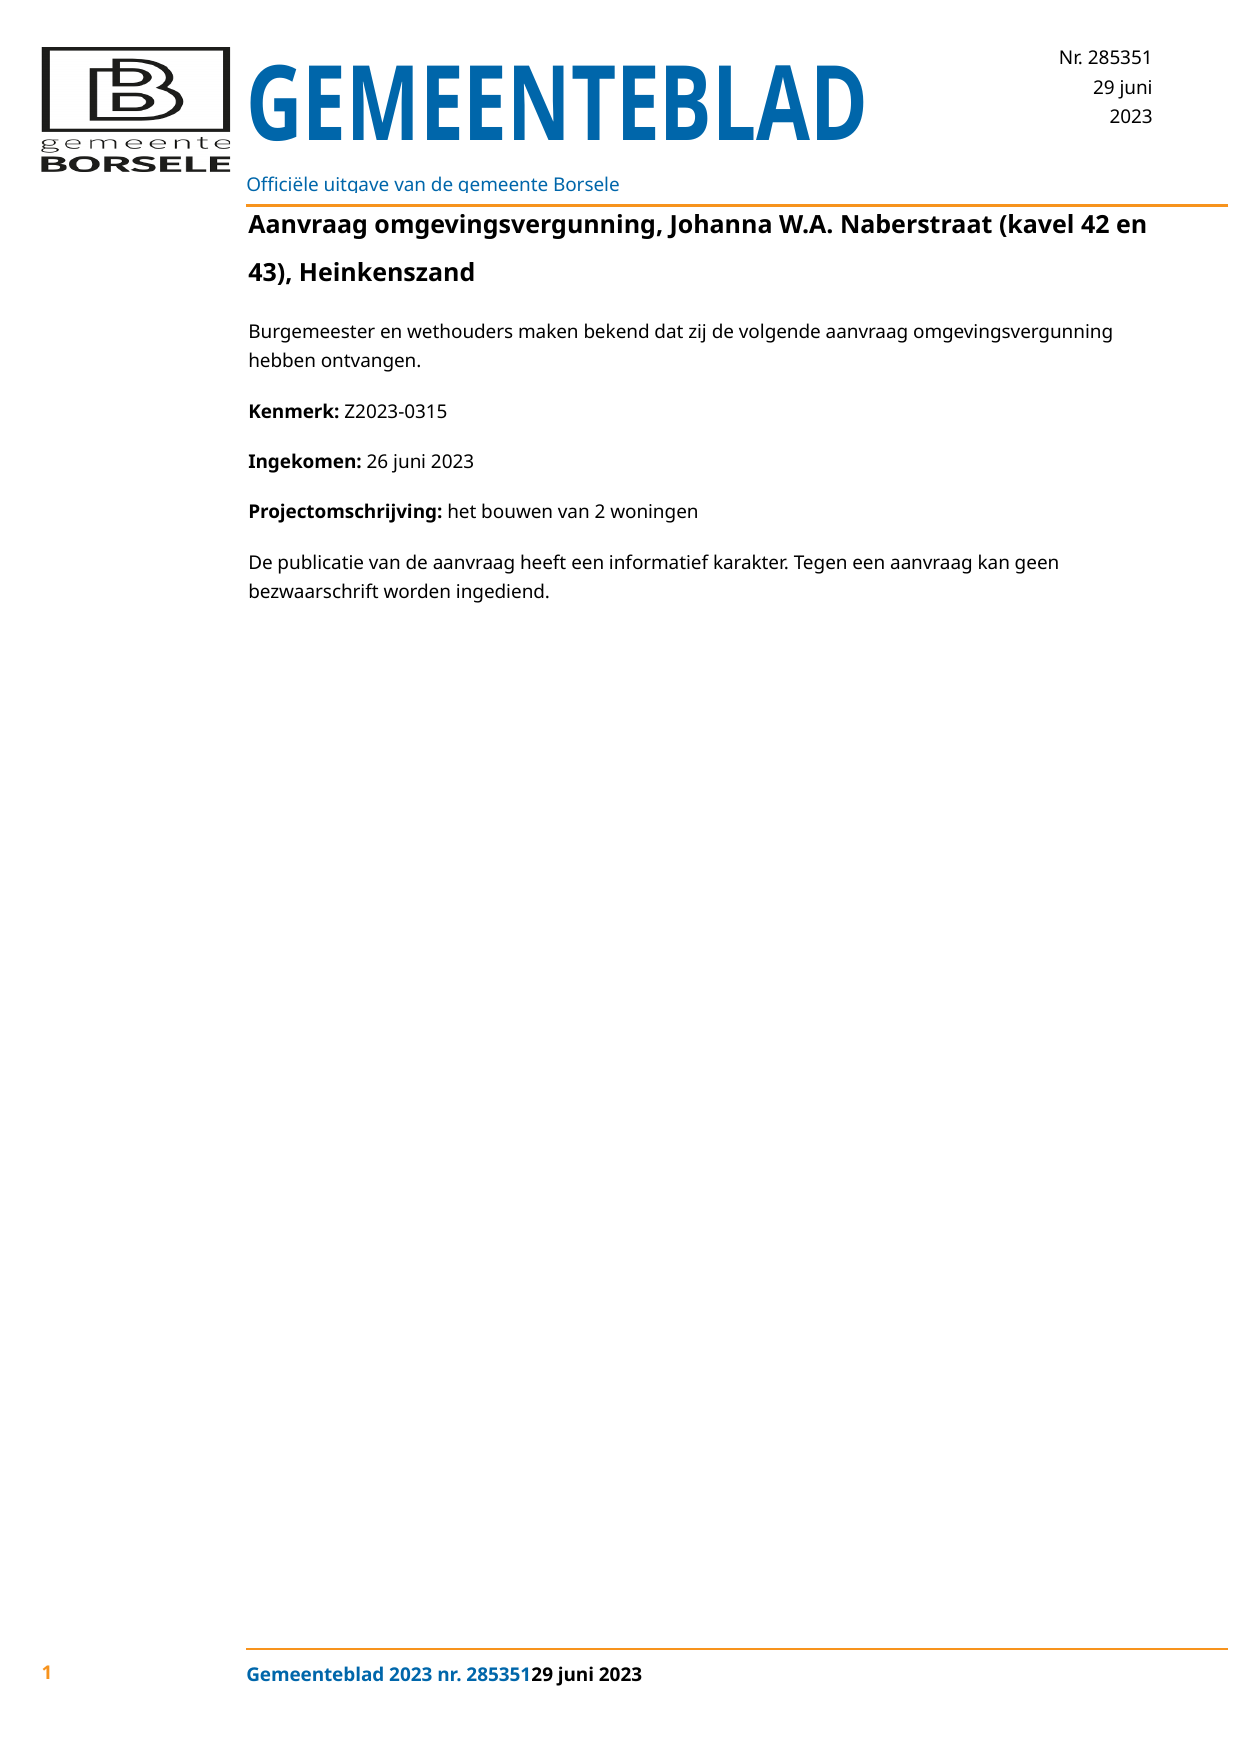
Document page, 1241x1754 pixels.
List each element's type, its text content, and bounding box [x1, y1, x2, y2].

text Burgemeester en wethouders maken bekend dat zij de volgende aanvraag omgevingsvergunning hebben ontvangen. [248, 318, 1152, 373]
text Kenmerk: Z2023-0315 [248, 398, 1152, 424]
text De publicatie van de aanvraag heeft een informatief karakter. Tegen een aanvraag kan geen bezwaarschrift worden ingediend. [248, 549, 1152, 604]
picture [41, 47, 231, 172]
text Ingekomen: 26 juni 2023 [248, 448, 1152, 474]
text Aanvraag omgevingsvergunning, Johanna W.A. Naberstraat (kavel 42 en 43), Heinkenszand [248, 207, 1152, 288]
text Projectomschrijving: het bouwen van 2 woningen [248, 499, 1152, 524]
